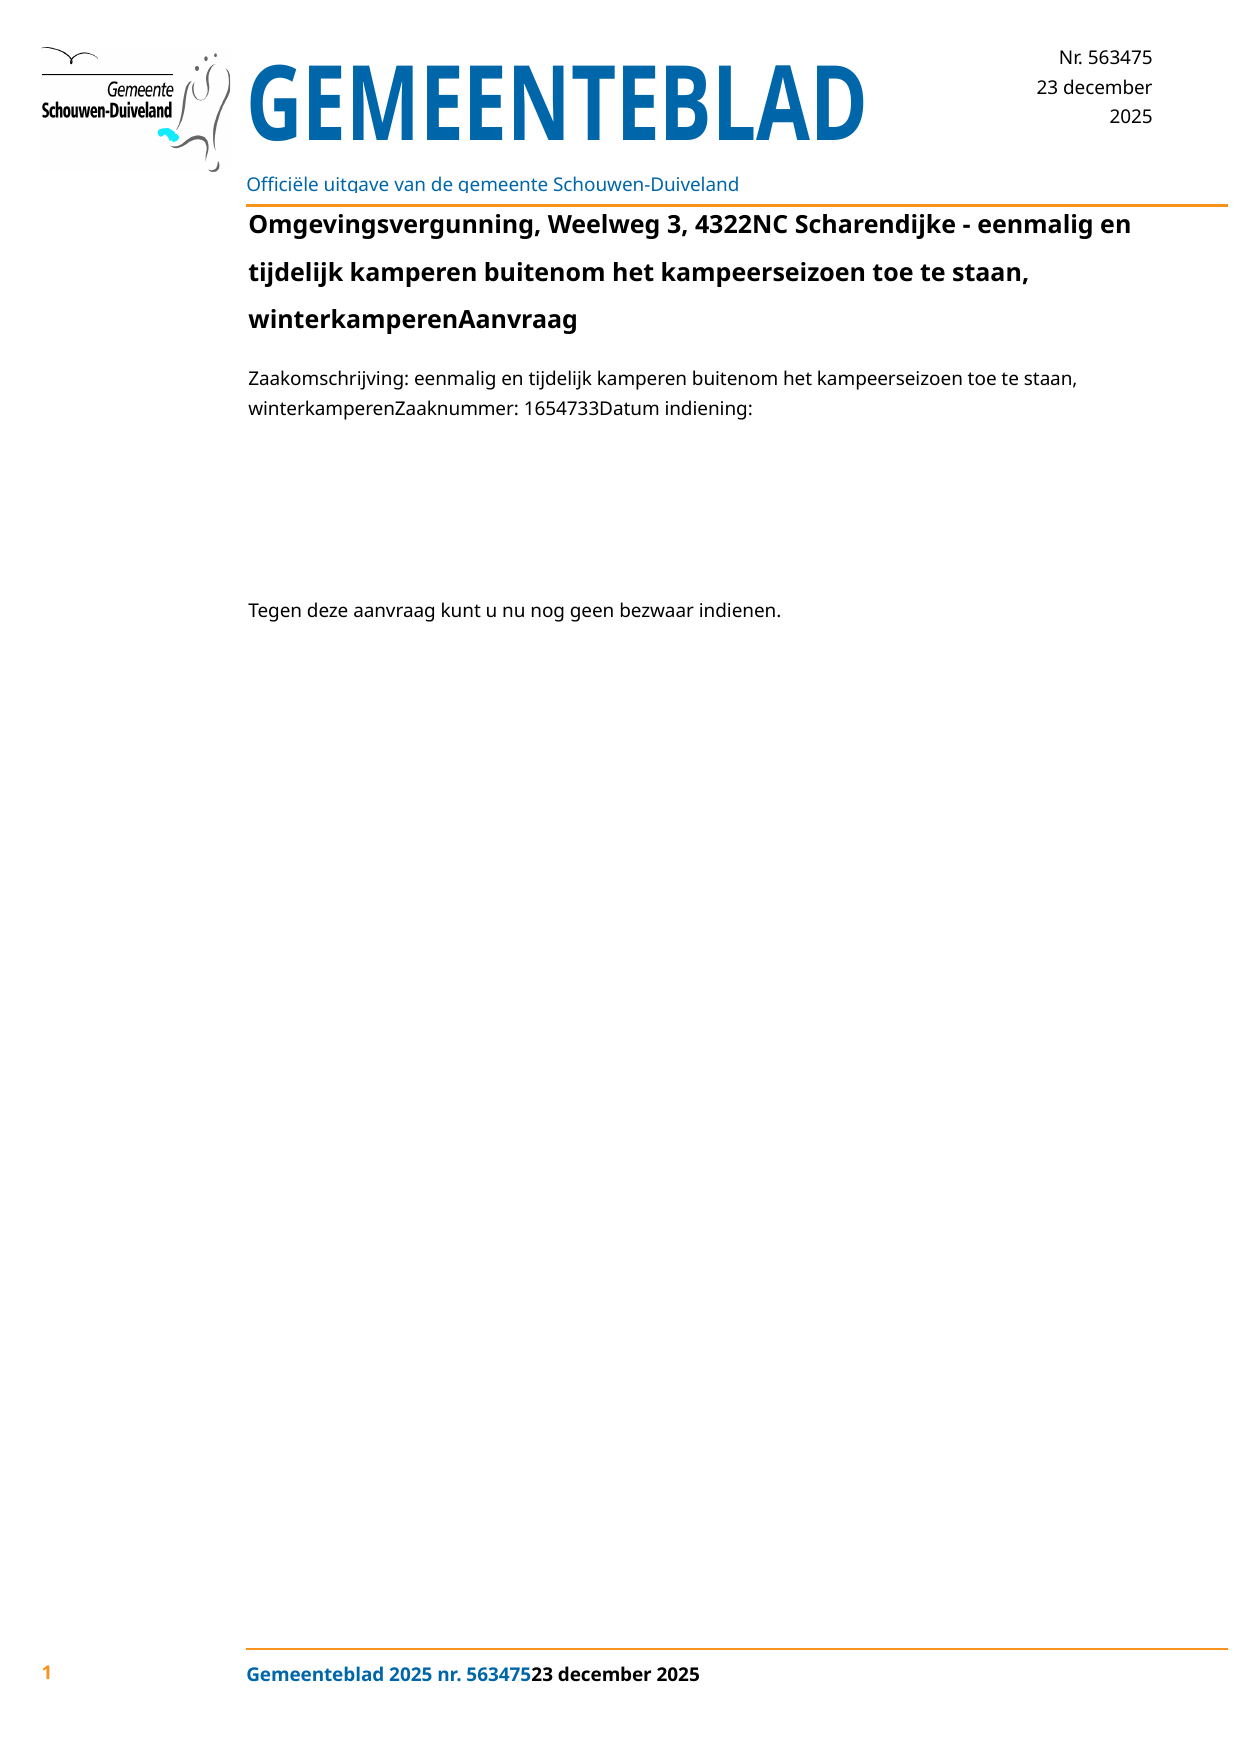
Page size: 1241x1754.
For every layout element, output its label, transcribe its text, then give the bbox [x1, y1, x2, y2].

text Tegen deze aanvraag kunt u nu nog geen bezwaar indienen. [248, 597, 1152, 622]
picture [41, 47, 231, 172]
text Zaakomschrijving: eenmalig en tijdelijk kamperen buitenom het kampeerseizoen toe te staan, winterkamperenZaaknummer: 1654733Datum indiening: [248, 366, 1152, 421]
text Omgevingsvergunning, Weelweg 3, 4322NC Scharendijke - eenmalig en tijdelijk kamperen buitenom het kampeerseizoen toe te staan, winterkamperenAanvraag [248, 207, 1152, 336]
